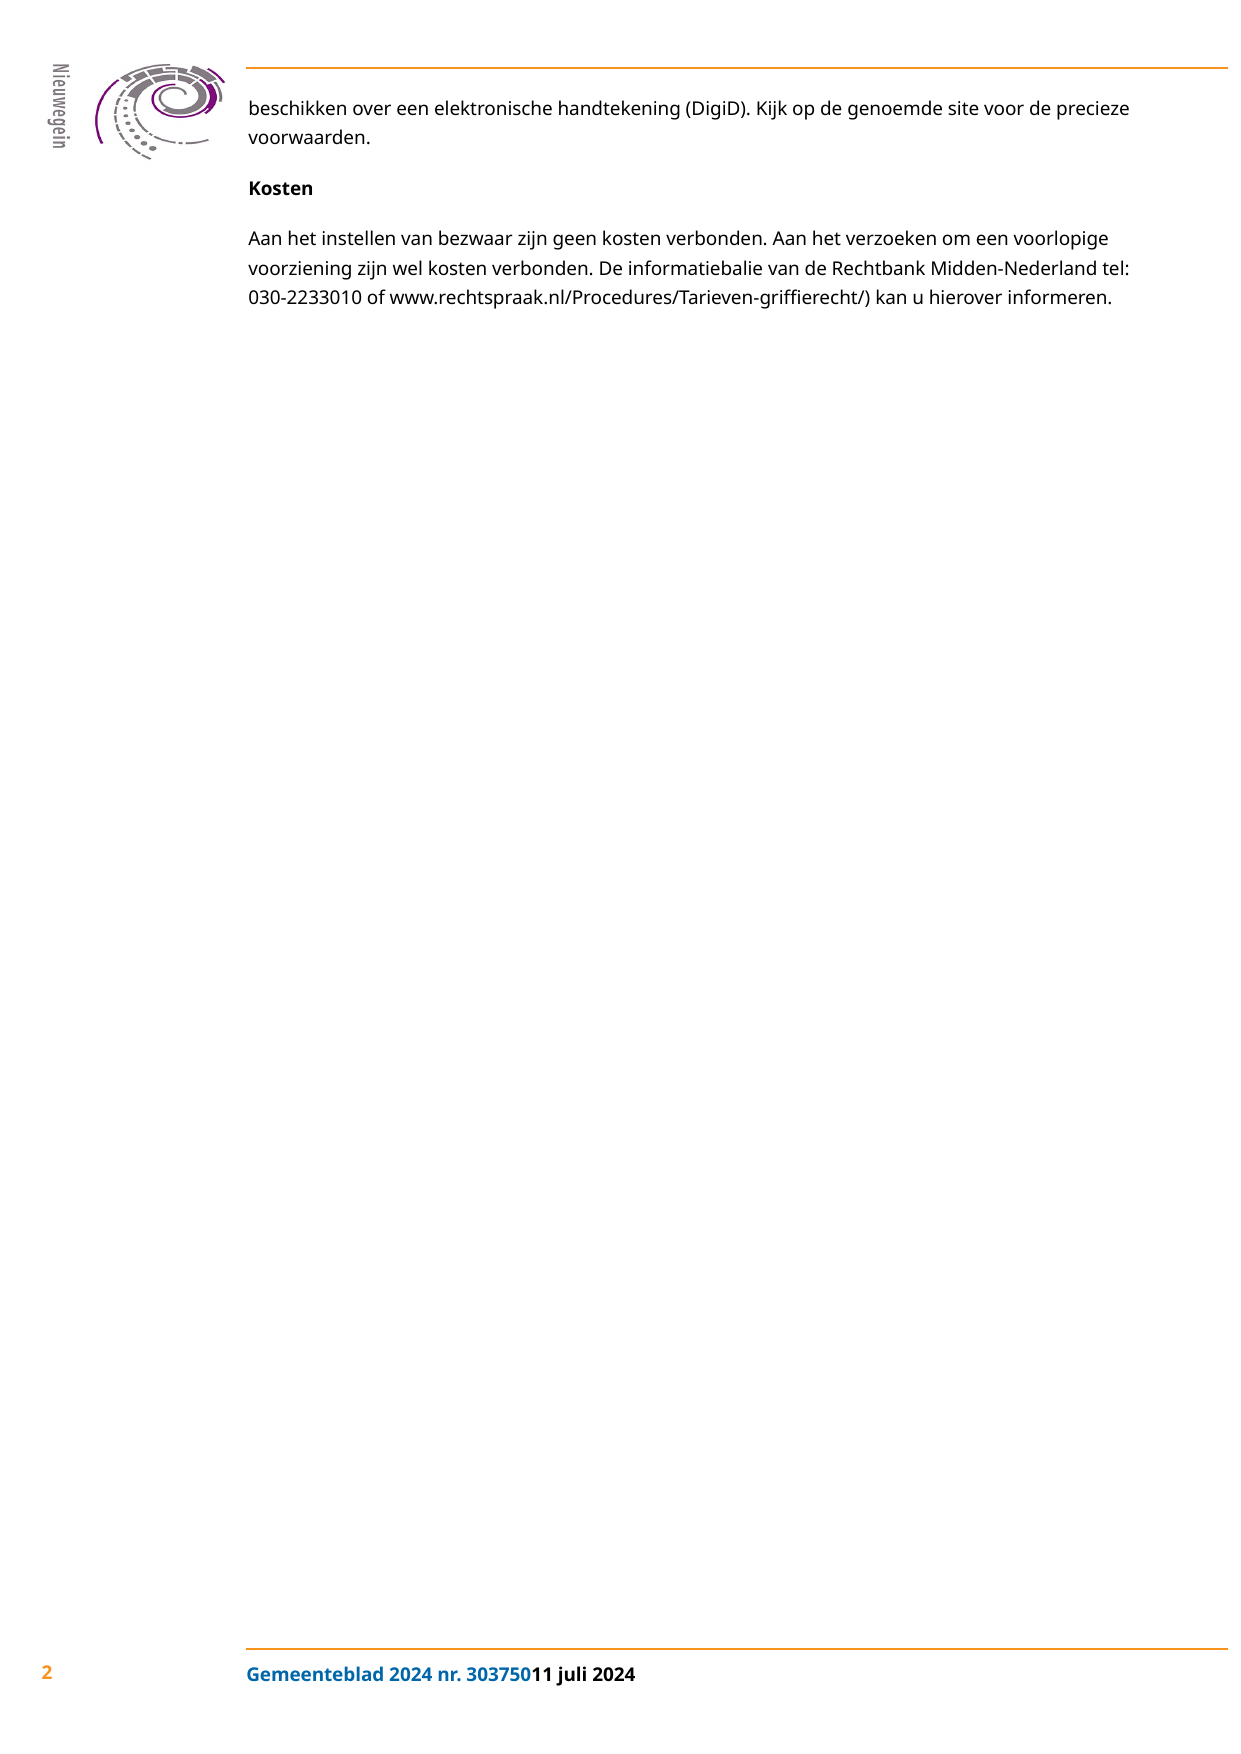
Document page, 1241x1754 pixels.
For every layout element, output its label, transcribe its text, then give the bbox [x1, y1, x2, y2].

text Kosten [248, 175, 1152, 201]
text beschikken over een elektronische handtekening (DigiD). Kijk op de genoemde site voor de precieze voorwaarden. [248, 95, 1152, 150]
picture [41, 47, 231, 172]
text Aan het instellen van bezwaar zijn geen kosten verbonden. Aan het verzoeken om een voorlopige voorziening zijn wel kosten verbonden. De informatiebalie van de Rechtbank Midden-Nederland tel: 030-2233010 of www.rechtspraak.nl/Procedures/Tarieven-griffierecht/) kan u hierover informeren. [248, 225, 1152, 310]
